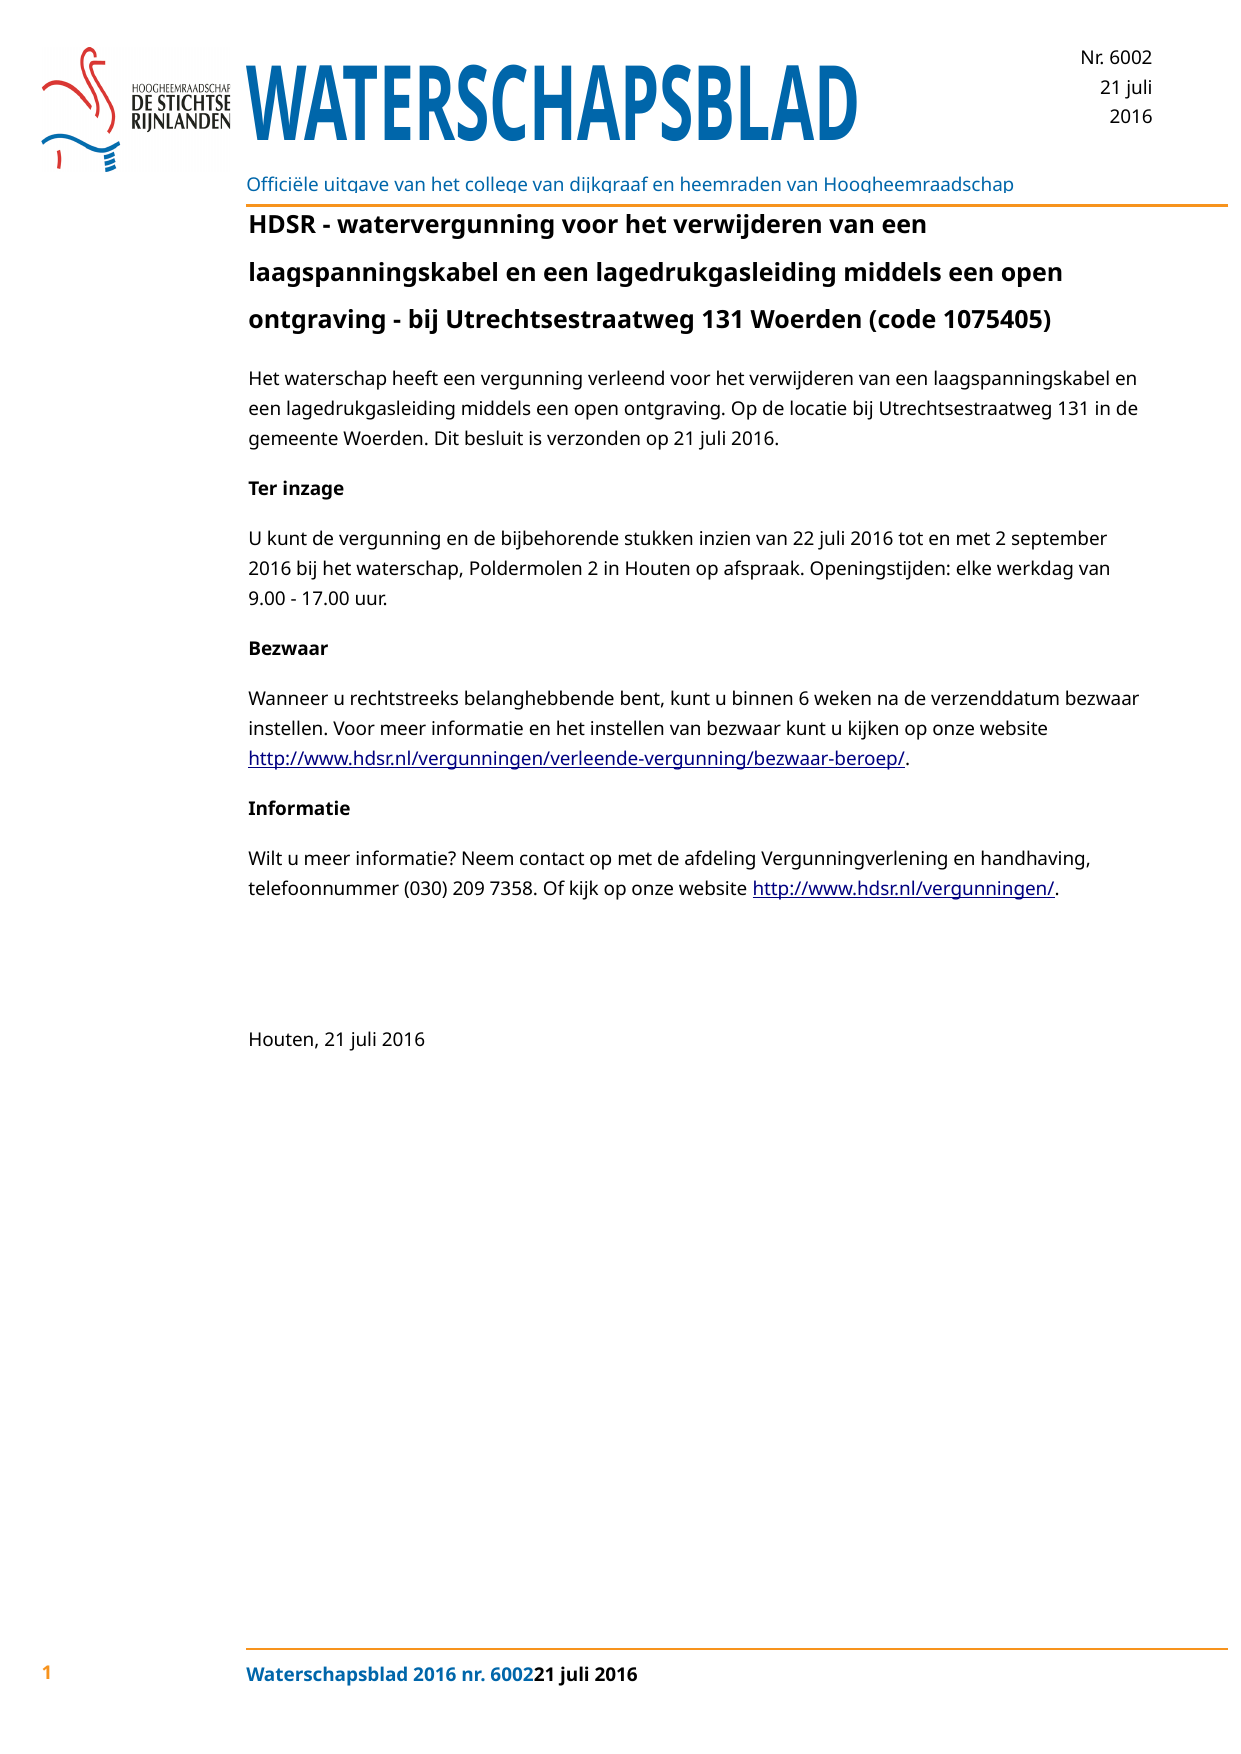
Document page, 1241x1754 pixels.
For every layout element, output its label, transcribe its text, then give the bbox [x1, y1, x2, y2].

text Informatie [248, 795, 1152, 821]
text Houten, 21 juli 2016 [248, 1026, 1152, 1052]
text Ter inzage [248, 475, 1152, 501]
text Het waterschap heeft een vergunning verleend voor het verwijderen van een laagspanningskabel en een lagedrukgasleiding middels een open ontgraving. Op de locatie bij Utrechtsestraatweg 131 in de gemeente Woerden. Dit besluit is verzonden op 21 juli 2016. [248, 366, 1152, 450]
text Wanneer u rechtstreeks belanghebbende bent, kunt u binnen 6 weken na de verzenddatum bezwaar instellen. Voor meer informatie en het instellen van bezwaar kunt u kijken op onze website http://www.hdsr.nl/vergunningen/verleende-vergunning/bezwaar-beroep/. [248, 686, 1152, 770]
text U kunt de vergunning en de bijbehorende stukken inzien van 22 juli 2016 tot en met 2 september 2016 bij het waterschap, Poldermolen 2 in Houten op afspraak. Openingstijden: elke werkdag van 9.00 - 17.00 uur. [248, 526, 1152, 610]
text Bezwaar [248, 635, 1152, 661]
picture [41, 47, 231, 172]
text Wilt u meer informatie? Neem contact op met de afdeling Vergunningverlening en handhaving, telefoonnummer (030) 209 7358. Of kijk op onze website http://www.hdsr.nl/vergunningen/. [248, 846, 1152, 901]
text HDSR - watervergunning voor het verwijderen van een laagspanningskabel en een lagedrukgasleiding middels een open ontgraving - bij Utrechtsestraatweg 131 Woerden (code 1075405) [248, 207, 1152, 336]
